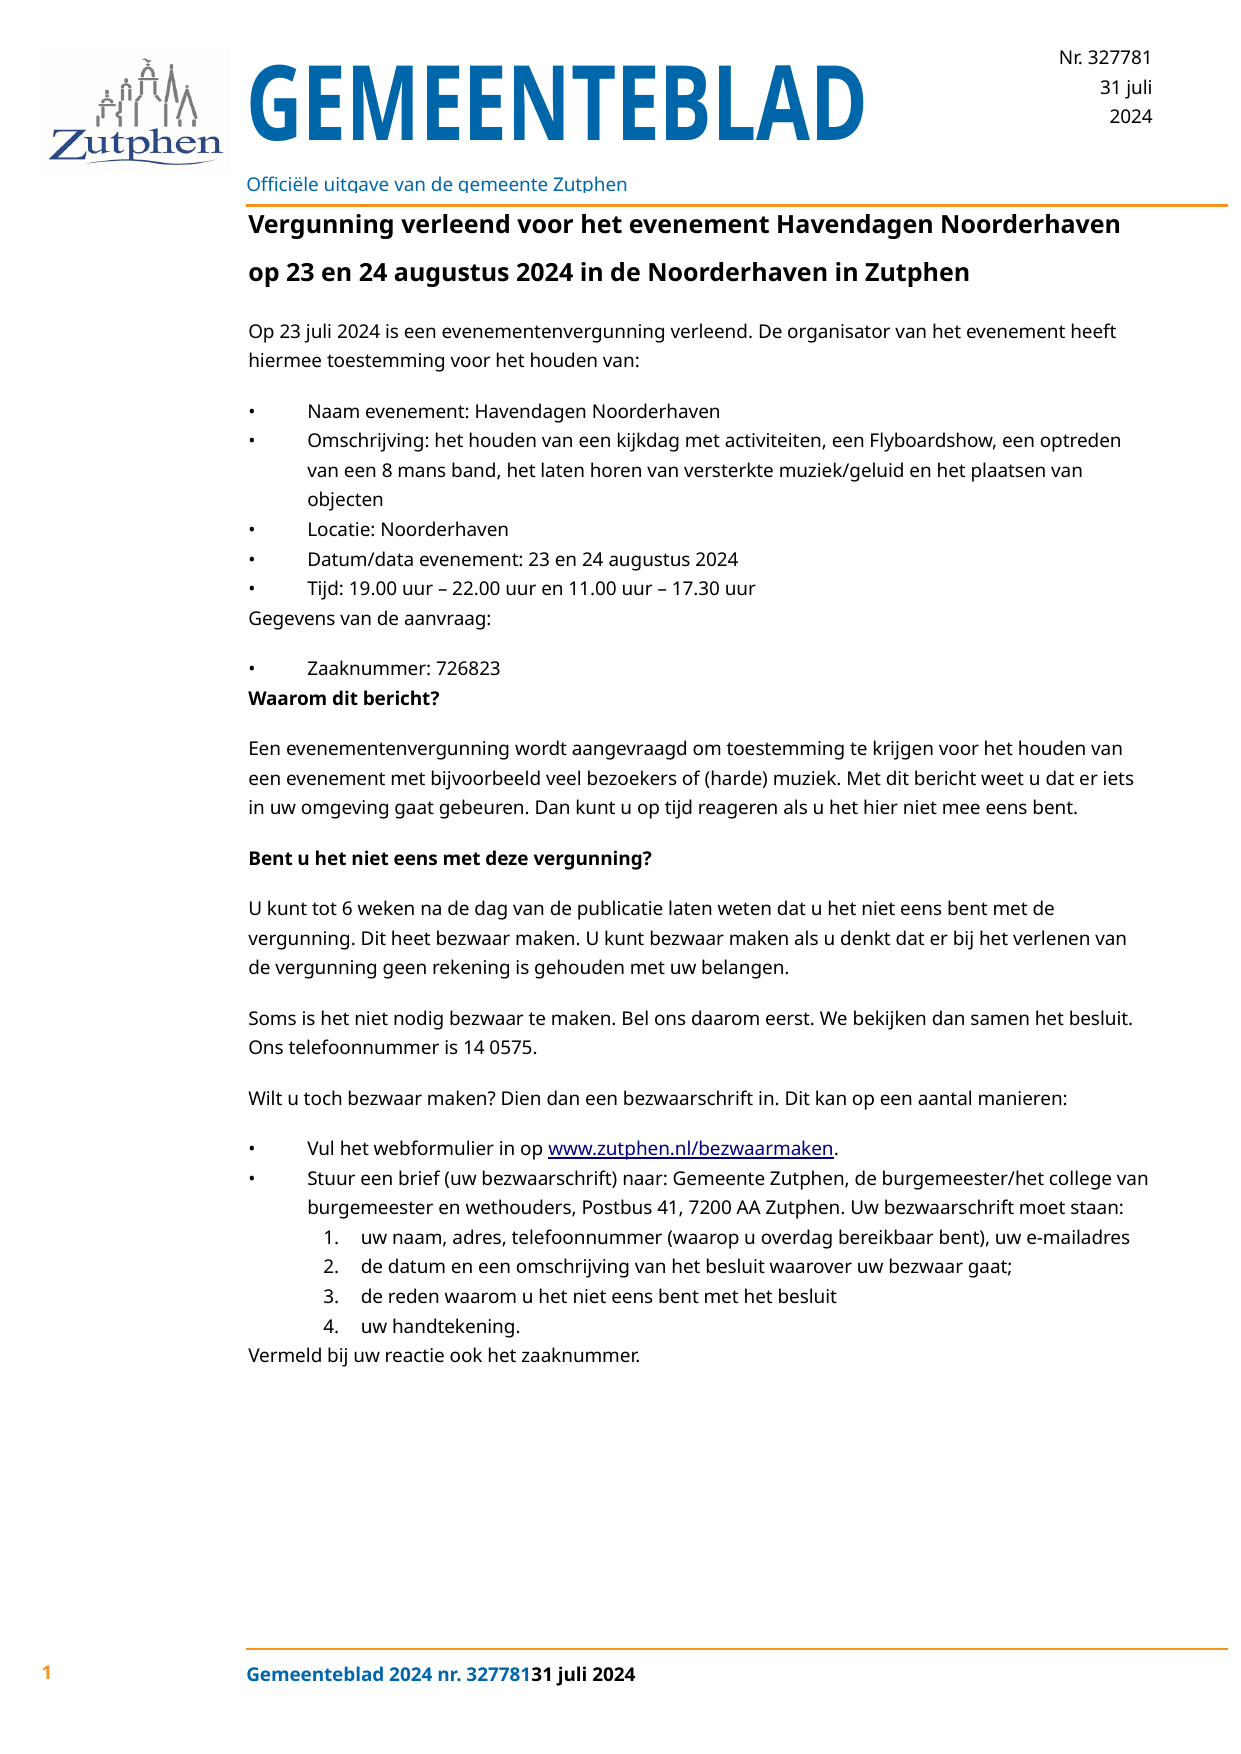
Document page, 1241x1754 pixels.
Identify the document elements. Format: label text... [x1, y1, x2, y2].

list Locatie: Noorderhaven [248, 516, 1152, 542]
list Tijd: 19.00 uur – 22.00 uur en 11.00 uur – 17.30 uur [248, 575, 1152, 601]
text Op 23 juli 2024 is een evenementenvergunning verleend. De organisator van het evenement heeft hiermee toestemming voor het houden van: [248, 318, 1152, 373]
text Vergunning verleend voor het evenement Havendagen Noorderhaven op 23 en 24 augustus 2024 in de Noorderhaven in Zutphen [248, 207, 1152, 288]
text Een evenementenvergunning wordt aangevraagd om toestemming te krijgen voor het houden van een evenement met bijvoorbeeld veel bezoekers of (harde) muziek. Met dit bericht weet u dat er iets in uw omgeving gaat gebeuren. Dan kunt u op tijd reageren als u het hier niet mee eens bent. [248, 735, 1152, 820]
list Naam evenement: Havendagen Noorderhaven [248, 398, 1152, 424]
text Bent u het niet eens met deze vergunning? [248, 845, 1152, 871]
list uw handtekening. [323, 1313, 1152, 1339]
list Zaaknummer: 726823 [248, 655, 1152, 681]
list uw naam, adres, telefoonnummer (waarop u overdag bereikbaar bent), uw e-mailadres [323, 1224, 1152, 1250]
text Wilt u toch bezwaar maken? Dien dan een bezwaarschrift in. Dit kan op een aantal manieren: [248, 1085, 1152, 1111]
list de reden waarom u het niet eens bent met het besluit [323, 1283, 1152, 1309]
list de datum en een omschrijving van het besluit waarover uw bezwaar gaat; [323, 1254, 1152, 1279]
text Waarom dit bericht? [248, 685, 1152, 711]
list Vul het webformulier in op www.zutphen.nl/bezwaarmaken. [248, 1135, 1152, 1161]
text Gegevens van de aanvraag: [248, 605, 1152, 631]
list Datum/data evenement: 23 en 24 augustus 2024 [248, 546, 1152, 572]
list Omschrijving: het houden van een kijkdag met activiteiten, een Flyboardshow, een optreden van een 8 mans band, het laten horen van versterkte muziek/geluid en het plaatsen van objecten [248, 427, 1152, 512]
text Soms is het niet nodig bezwaar te maken. Bel ons daarom eerst. We bekijken dan samen het besluit. Ons telefoonnummer is 14 0575. [248, 1005, 1152, 1060]
text Vermeld bij uw reactie ook het zaaknummer. [248, 1342, 1152, 1368]
list Stuur een brief (uw bezwaarschrift) naar: Gemeente Zutphen, de burgemeester/het college van burgemeester en wethouders, Postbus 41, 7200 AA Zutphen. Uw bezwaarschrift moet staan: [248, 1165, 1152, 1220]
picture [41, 47, 231, 172]
text U kunt tot 6 weken na de dag van de publicatie laten weten dat u het niet eens bent met de vergunning. Dit heet bezwaar maken. U kunt bezwaar maken als u denkt dat er bij het verlenen van de vergunning geen rekening is gehouden met uw belangen. [248, 895, 1152, 980]
